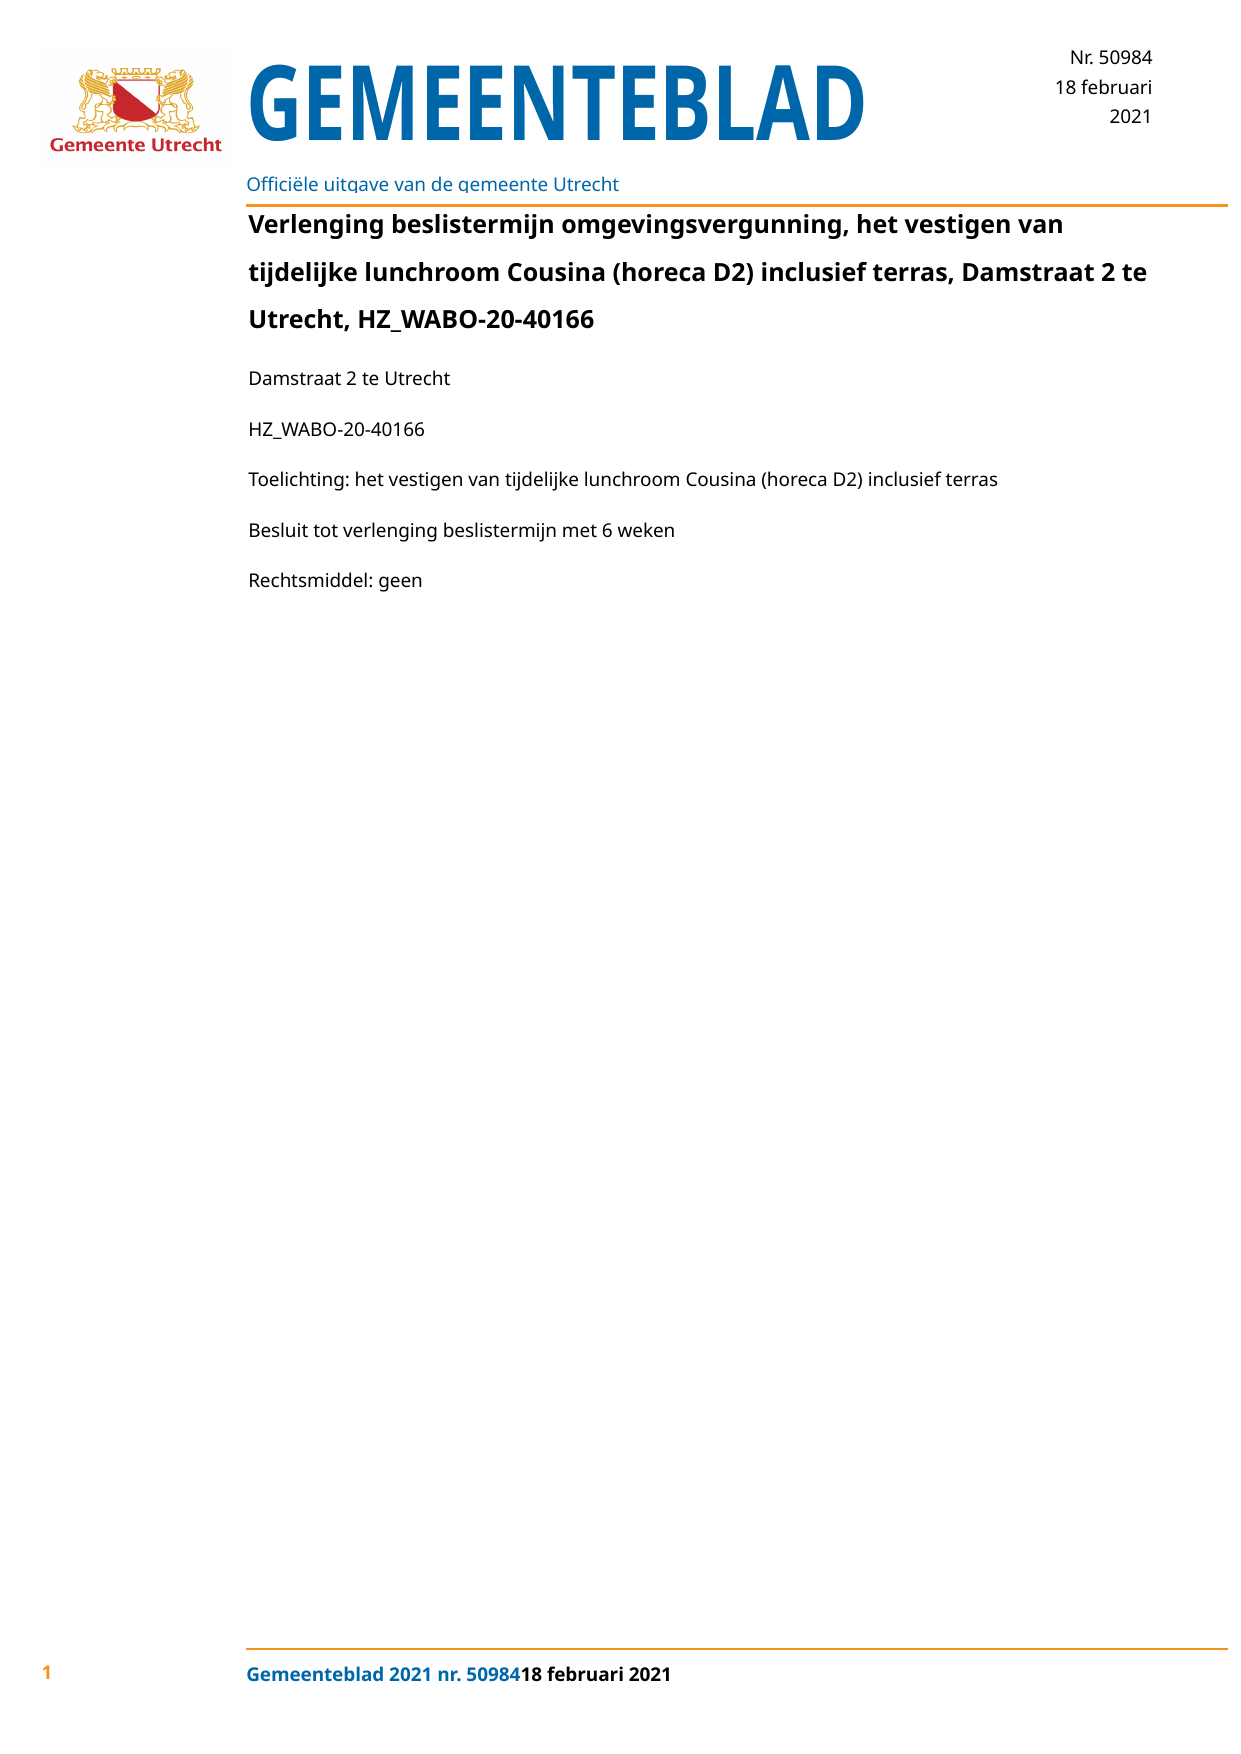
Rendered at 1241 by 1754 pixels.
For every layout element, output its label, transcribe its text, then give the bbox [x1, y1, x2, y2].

picture [41, 47, 231, 172]
text Toelichting: het vestigen van tijdelijke lunchroom Cousina (horeca D2) inclusief terras [248, 466, 1152, 492]
text HZ_WABO-20-40166 [248, 416, 1152, 442]
text Verlenging beslistermijn omgevingsvergunning, het vestigen van tijdelijke lunchroom Cousina (horeca D2) inclusief terras, Damstraat 2 te Utrecht, HZ_WABO-20-40166 [248, 207, 1152, 336]
text Damstraat 2 te Utrecht [248, 366, 1152, 391]
text Besluit tot verlenging beslistermijn met 6 weken [248, 517, 1152, 542]
text Rechtsmiddel: geen [248, 567, 1152, 593]
